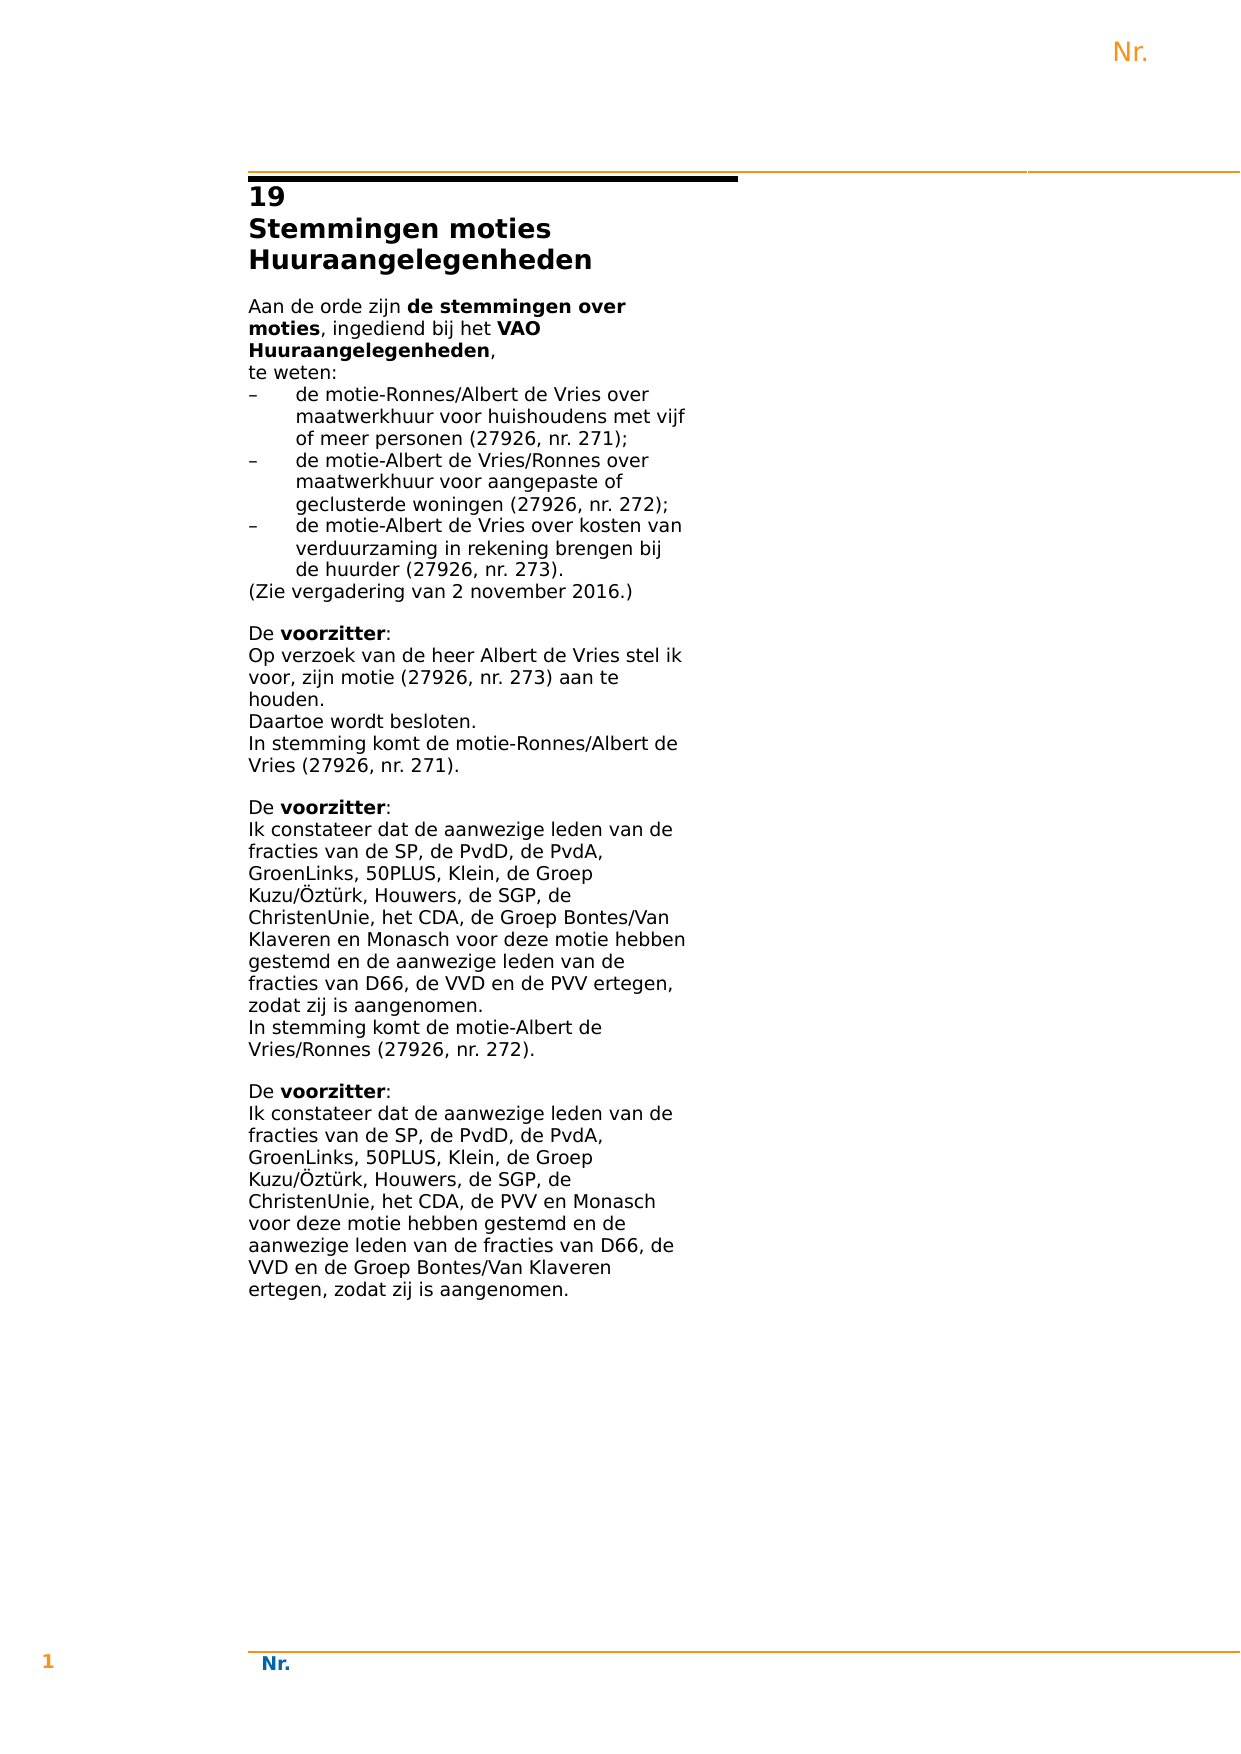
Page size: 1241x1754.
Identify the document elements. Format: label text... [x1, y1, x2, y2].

text te weten: [248, 362, 691, 383]
text Aan de orde zijn de stemmingen over moties, ingediend bij het VAO Huuraangelegenheden, [248, 296, 691, 362]
text De voorzitter: [248, 623, 691, 645]
text De voorzitter: [248, 1081, 691, 1103]
text Ik constateer dat de aanwezige leden van de fracties van de SP, de PvdD, de PvdA, GroenLinks, 50PLUS, Klein, de Groep Kuzu/Öztürk, Houwers, de SGP, de ChristenUnie, het CDA, de Groep Bontes/Van Klaveren en Monasch voor deze motie hebben gestemd en de aanwezige leden van de fracties van D66, de VVD en de PVV ertegen, zodat zij is aangenomen. [248, 819, 691, 1017]
text De voorzitter: [248, 797, 691, 819]
text In stemming komt de motie-Ronnes/Albert de Vries (27926, nr. 271). [248, 733, 691, 777]
list de motie-Ronnes/Albert de Vries over maatwerkhuur voor huishoudens met vijf of meer personen (27926, nr. 271); [248, 383, 691, 449]
text In stemming komt de motie-Albert de Vries/Ronnes (27926, nr. 272). [248, 1017, 691, 1061]
text Daartoe wordt besloten. [248, 711, 691, 733]
title 19 Stemmingen moties Huuraangelegenheden [248, 182, 691, 276]
text Ik constateer dat de aanwezige leden van de fracties van de SP, de PvdD, de PvdA, GroenLinks, 50PLUS, Klein, de Groep Kuzu/Öztürk, Houwers, de SGP, de ChristenUnie, het CDA, de PVV en Monasch voor deze motie hebben gestemd en de aanwezige leden van de fracties van D66, de VVD en de Groep Bontes/Van Klaveren ertegen, zodat zij is aangenomen. [248, 1103, 691, 1301]
list de motie-Albert de Vries/Ronnes over maatwerkhuur voor aangepaste of geclusterde woningen (27926, nr. 272); [248, 449, 691, 515]
text (Zie vergadering van 2 november 2016.) [248, 581, 691, 603]
text Op verzoek van de heer Albert de Vries stel ik voor, zijn motie (27926, nr. 273) aan te houden. [248, 645, 691, 711]
list de motie-Albert de Vries over kosten van verduurzaming in rekening brengen bij de huurder (27926, nr. 273). [248, 515, 691, 581]
